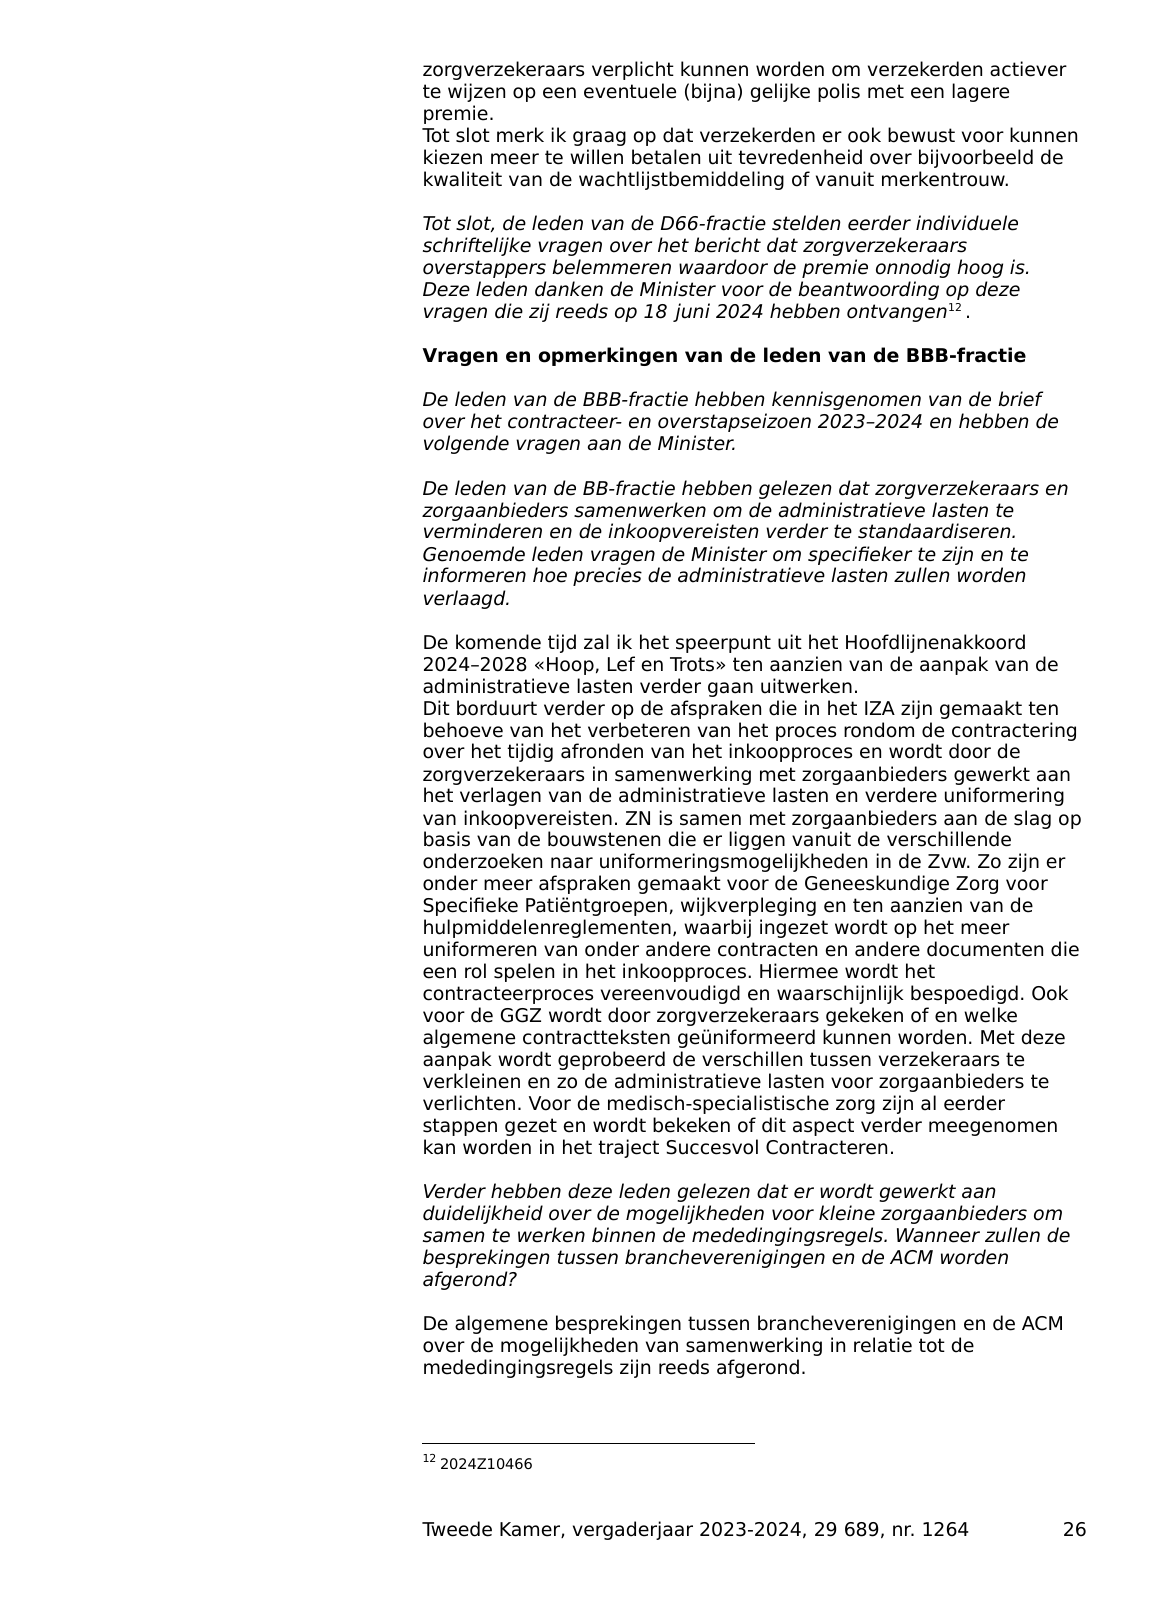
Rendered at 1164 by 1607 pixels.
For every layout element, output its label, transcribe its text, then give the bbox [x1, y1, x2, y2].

text Tot slot, de leden van de D66-fractie stelden eerder individuele schriftelijke vragen over het bericht dat zorgverzekeraars overstappers belemmeren waardoor de premie onnodig hoog is. Deze leden danken de Minister voor de beantwoording op deze vragen die zij reeds op 18 juni 2024 hebben ontvangen. [422, 213, 1087, 323]
text zorgverzekeraars verplicht kunnen worden om verzekerden actiever te wijzen op een eventuele (bijna) gelijke polis met een lagere premie. [422, 59, 1087, 125]
text De algemene besprekingen tussen brancheverenigingen en de ACM over de mogelijkheden van samenwerking in relatie tot de mededingingsregels zijn reeds afgerond. [422, 1313, 1087, 1379]
subtitle Vragen en opmerkingen van de leden van de BBB-fractie [422, 345, 1087, 367]
text Tot slot merk ik graag op dat verzekerden er ook bewust voor kunnen kiezen meer te willen betalen uit tevredenheid over bijvoorbeeld de kwaliteit van de wachtlijstbemiddeling of vanuit merkentrouw. [422, 125, 1087, 191]
text 2024Z10466 [422, 1452, 1087, 1474]
text Verder hebben deze leden gelezen dat er wordt gewerkt aan duidelijkheid over de mogelijkheden voor kleine zorgaanbieders om samen te werken binnen de mededingingsregels. Wanneer zullen de besprekingen tussen brancheverenigingen en de ACM worden afgerond? [422, 1181, 1087, 1291]
text Dit borduurt verder op de afspraken die in het IZA zijn gemaakt ten behoeve van het verbeteren van het proces rondom de contractering over het tijdig afronden van het inkoopproces en wordt door de zorgverzekeraars in samenwerking met zorgaanbieders gewerkt aan het verlagen van de administratieve lasten en verdere uniformering van inkoopvereisten. ZN is samen met zorgaanbieders aan de slag op basis van de bouwstenen die er liggen vanuit de verschillende onderzoeken naar uniformeringsmogelijkheden in de Zvw. Zo zijn er onder meer afspraken gemaakt voor de Geneeskundige Zorg voor Specifieke Patiëntgroepen, wijkverpleging en ten aanzien van de hulpmiddelenreglementen, waarbij ingezet wordt op het meer uniformeren van onder andere contracten en andere documenten die een rol spelen in het inkoopproces. Hiermee wordt het contracteerproces vereenvoudigd en waarschijnlijk bespoedigd. Ook voor de GGZ wordt door zorgverzekeraars gekeken of en welke algemene contractteksten geüniformeerd kunnen worden. Met deze aanpak wordt geprobeerd de verschillen tussen verzekeraars te verkleinen en zo de administratieve lasten voor zorgaanbieders te verlichten. Voor de medisch-specialistische zorg zijn al eerder stappen gezet en wordt bekeken of dit aspect verder meegenomen kan worden in het traject Succesvol Contracteren. [422, 697, 1087, 1159]
text De leden van de BBB-fractie hebben kennisgenomen van de brief over het contracteer- en overstapseizoen 2023–2024 en hebben de volgende vragen aan de Minister. [422, 389, 1087, 455]
text De leden van de BB-fractie hebben gelezen dat zorgverzekeraars en zorgaanbieders samenwerken om de administratieve lasten te verminderen en de inkoopvereisten verder te standaardiseren. Genoemde leden vragen de Minister om specifieker te zijn en te informeren hoe precies de administratieve lasten zullen worden verlaagd. [422, 477, 1087, 609]
text De komende tijd zal ik het speerpunt uit het Hoofdlijnenakkoord 2024–2028 «Hoop, Lef en Trots» ten aanzien van de aanpak van de administratieve lasten verder gaan uitwerken. [422, 632, 1087, 697]
